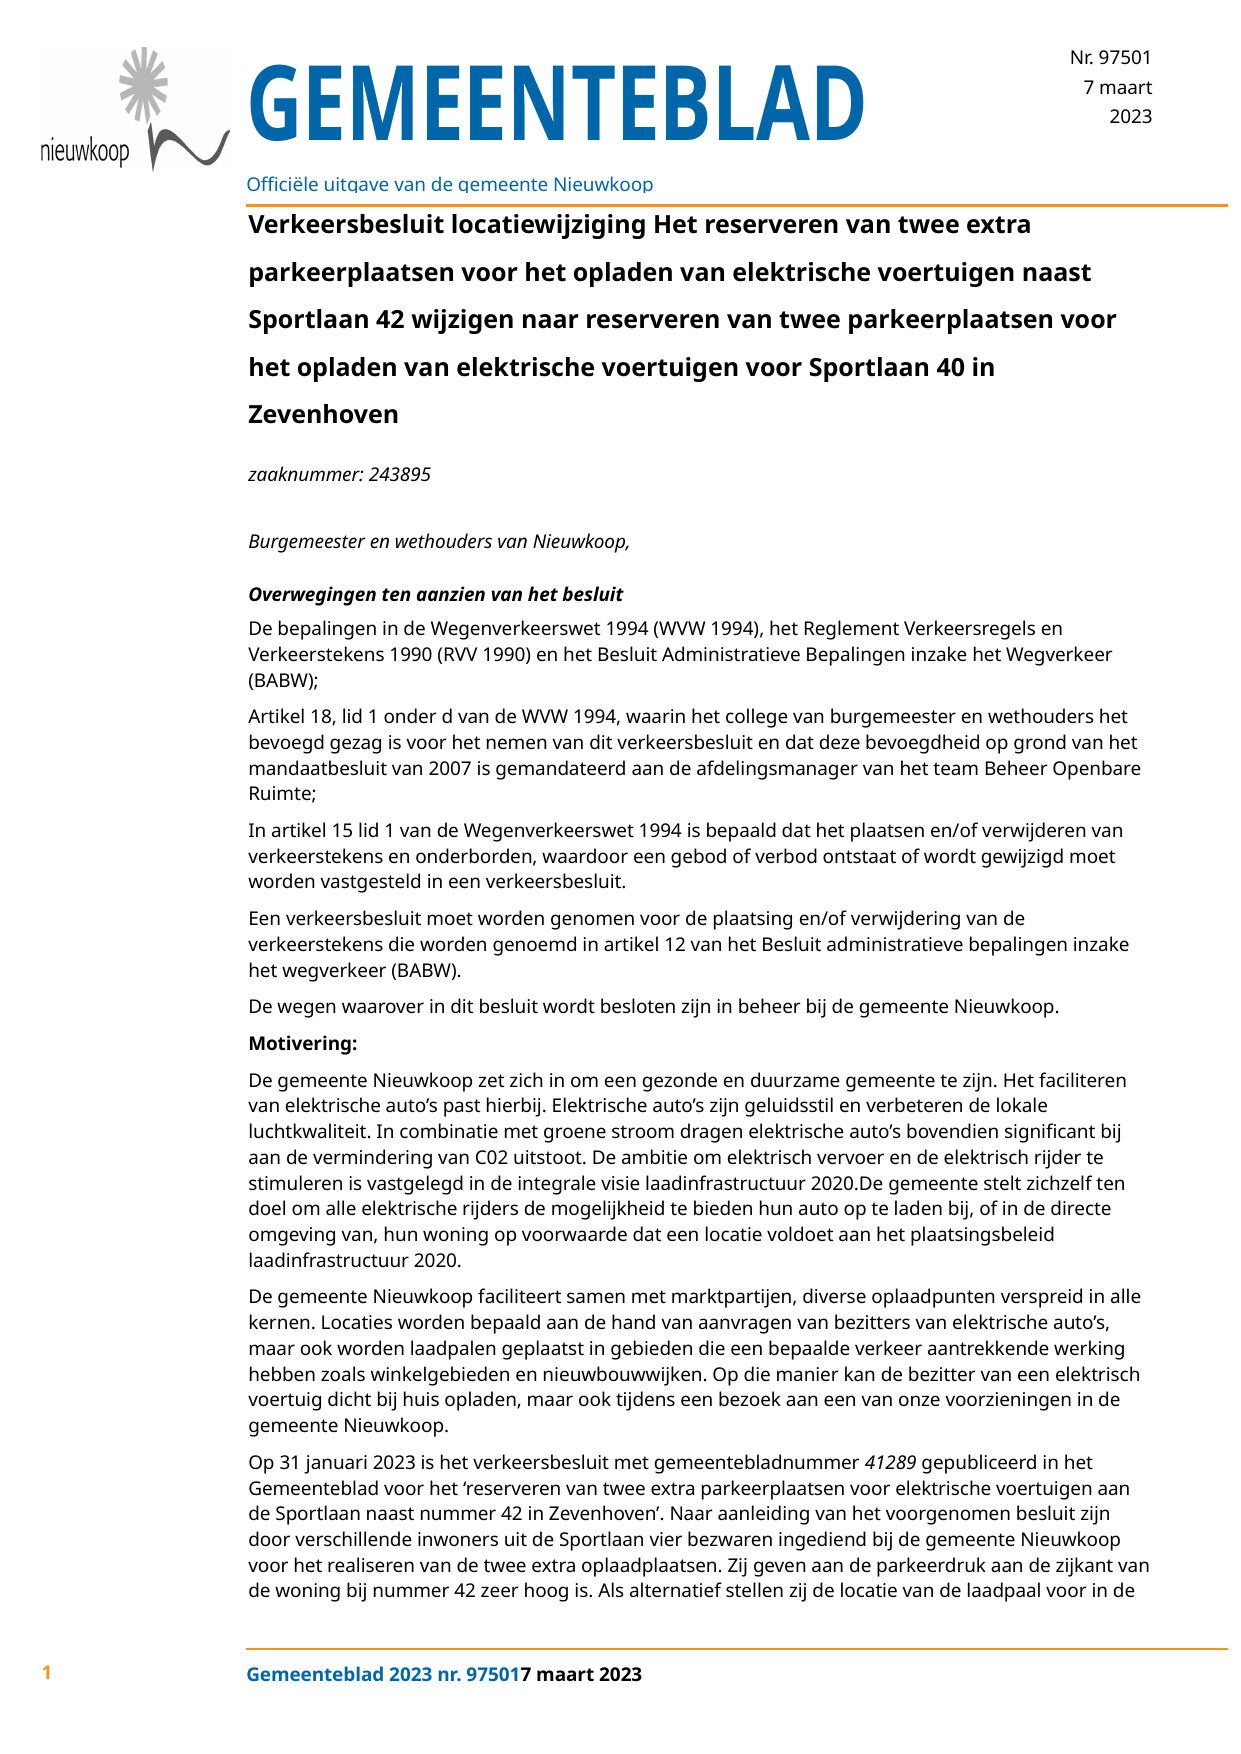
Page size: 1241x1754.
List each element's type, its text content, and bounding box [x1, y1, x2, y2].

text In artikel 15 lid 1 van de Wegenverkeerswet 1994 is bepaald dat het plaatsen en/of verwijderen van verkeerstekens en onderborden, waardoor een gebod of verbod ontstaat of wordt gewijzigd moet worden vastgesteld in een verkeersbesluit. [248, 817, 1152, 894]
text De gemeente Nieuwkoop faciliteert samen met marktpartijen, diverse oplaadpunten verspreid in alle kernen. Locaties worden bepaald aan de hand van aanvragen van bezitters van elektrische auto’s, maar ook worden laadpalen geplaatst in gebieden die een bepaalde verkeer aantrekkende werking hebben zoals winkelgebieden en nieuwbouwwijken. Op die manier kan de bezitter van een elektrisch voertuig dicht bij huis opladen, maar ook tijdens een bezoek aan een van onze voorzieningen in de gemeente Nieuwkoop. [248, 1284, 1152, 1438]
text Motivering: [248, 1030, 1152, 1056]
picture [41, 47, 231, 172]
text Verkeersbesluit locatiewijziging Het reserveren van twee extra parkeerplaatsen voor het opladen van elektrische voertuigen naast Sportlaan 42 wijzigen naar reserveren van twee parkeerplaatsen voor het opladen van elektrische voertuigen voor Sportlaan 40 in Zevenhoven [248, 207, 1152, 431]
text De gemeente Nieuwkoop zet zich in om een gezonde en duurzame gemeente te zijn. Het faciliteren van elektrische auto’s past hierbij. Elektrische auto’s zijn geluidsstil en verbeteren de lokale luchtkwaliteit. In combinatie met groene stroom dragen elektrische auto’s bovendien significant bij aan de vermindering van C02 uitstoot. De ambitie om elektrisch vervoer en de elektrisch rijder te stimuleren is vastgelegd in de integrale visie laadinfrastructuur 2020.De gemeente stelt zichzelf ten doel om alle elektrische rijders de mogelijkheid te bieden hun auto op te laden bij, of in de directe omgeving van, hun woning op voorwaarde dat een locatie voldoet aan het plaatsingsbeleid laadinfrastructuur 2020. [248, 1067, 1152, 1273]
text Op 31 januari 2023 is het verkeersbesluit met gemeentebladnummer 41289 gepubliceerd in het Gemeenteblad voor het ‘reserveren van twee extra parkeerplaatsen voor elektrische voertuigen aan de Sportlaan naast nummer 42 in Zevenhoven’. Naar aanleiding van het voorgenomen besluit zijn door verschillende inwoners uit de Sportlaan vier bezwaren ingediend bij de gemeente Nieuwkoop voor het realiseren van de twee extra oplaadplaatsen. Zij geven aan de parkeerdruk aan de zijkant van de woning bij nummer 42 zeer hoog is. Als alternatief stellen zij de locatie van de laadpaal voor in de [248, 1449, 1152, 1603]
text Een verkeersbesluit moet worden genomen voor de plaatsing en/of verwijdering van de verkeerstekens die worden genoemd in artikel 12 van het Besluit administratieve bepalingen inzake het wegverkeer (BABW). [248, 905, 1152, 983]
text Artikel 18, lid 1 onder d van de WVW 1994, waarin het college van burgemeester en wethouders het bevoegd gezag is voor het nemen van dit verkeersbesluit en dat deze bevoegdheid op grond van het mandaatbesluit van 2007 is gemandateerd aan de afdelingsmanager van het team Beheer Openbare Ruimte; [248, 703, 1152, 806]
text De bepalingen in de Wegenverkeerswet 1994 (WVW 1994), het Reglement Verkeersregels en Verkeerstekens 1990 (RVV 1990) en het Besluit Administratieve Bepalingen inzake het Wegverkeer (BABW); [248, 615, 1152, 692]
text De wegen waarover in dit besluit wordt besloten zijn in beheer bij de gemeente Nieuwkoop. [248, 993, 1152, 1019]
text Overwegingen ten aanzien van het besluit [248, 581, 1152, 607]
text Burgemeester en wethouders van Nieuwkoop, [248, 528, 1152, 554]
text zaaknummer: 243895 [248, 461, 1152, 486]
